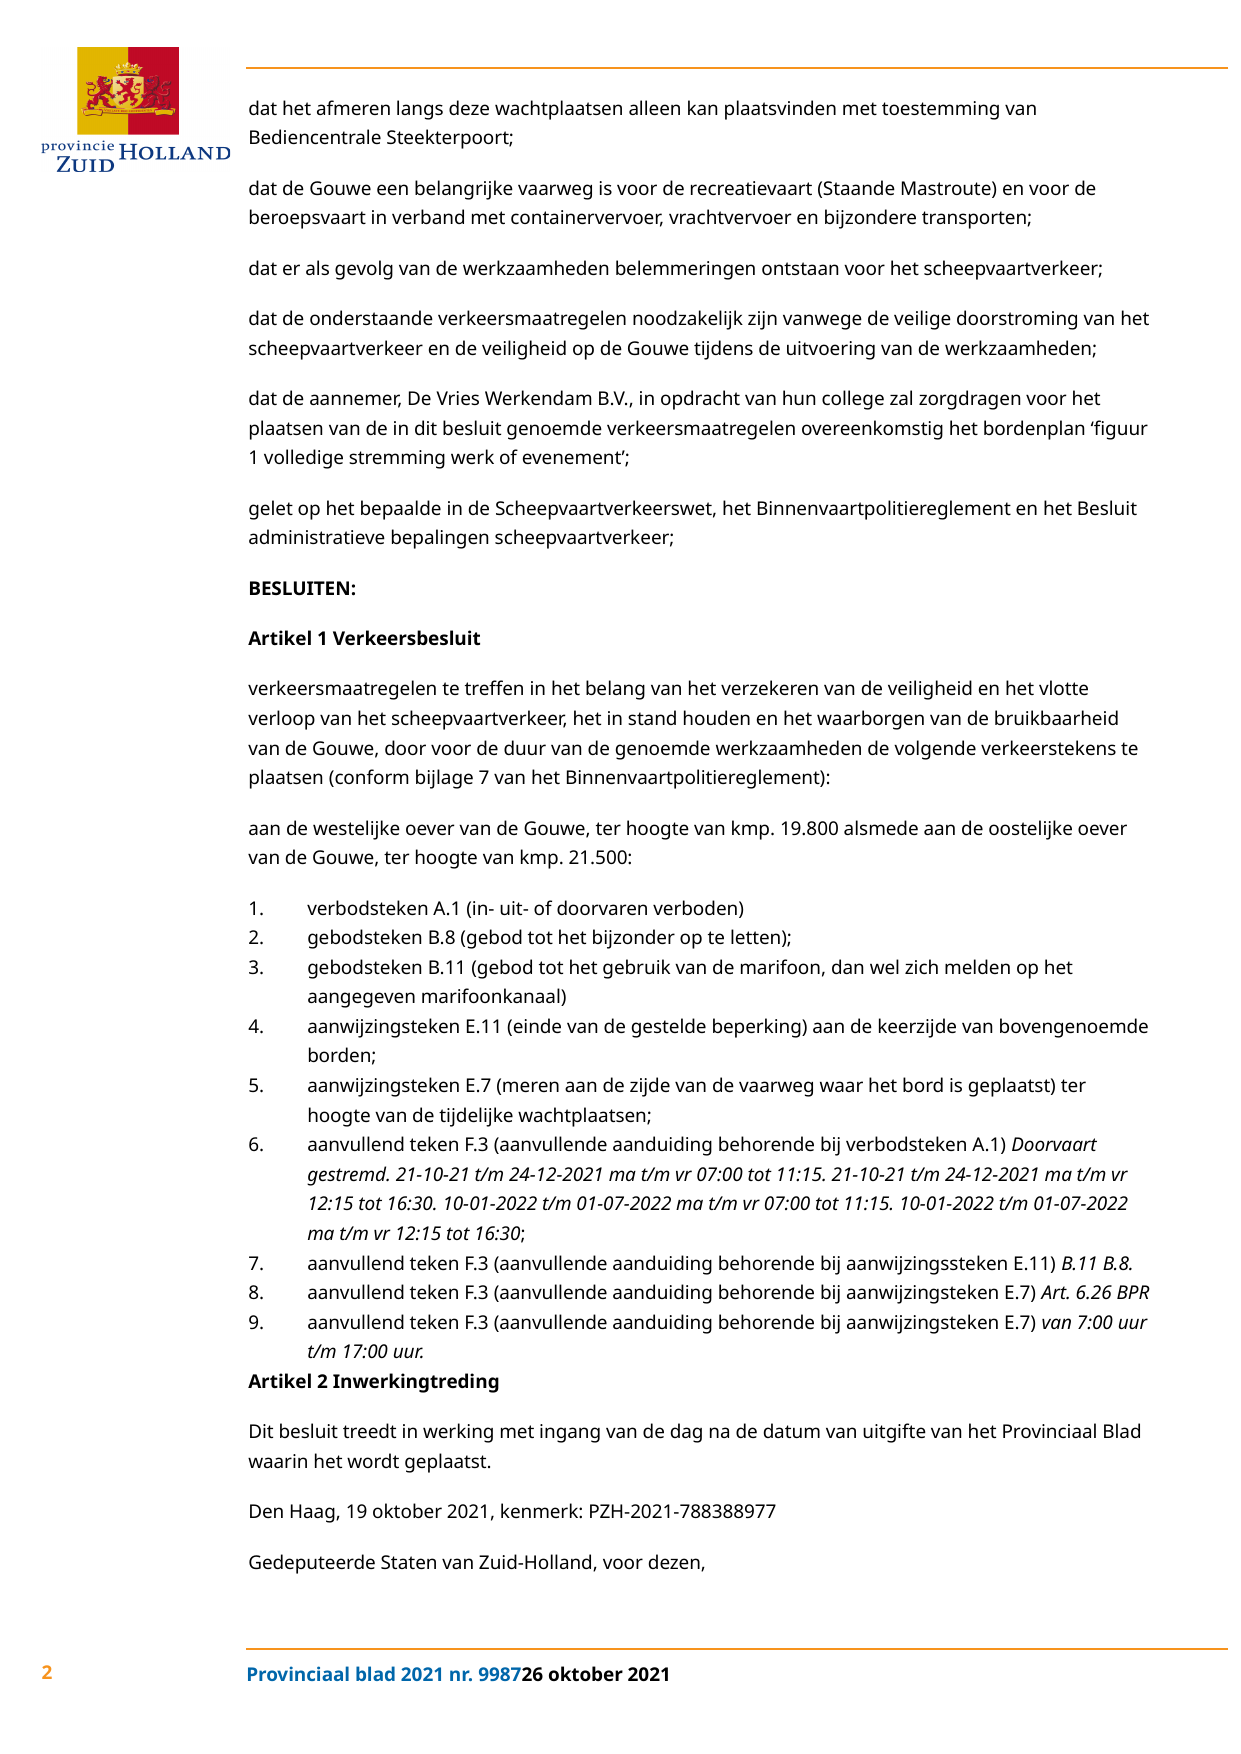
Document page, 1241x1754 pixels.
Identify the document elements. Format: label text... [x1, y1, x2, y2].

text BESLUITEN: [248, 575, 1152, 601]
text Den Haag, 19 oktober 2021, kenmerk: PZH-2021-788388977 [248, 1498, 1152, 1524]
text dat de Gouwe een belangrijke vaarweg is voor de recreatievaart (Staande Mastroute) en voor de beroepsvaart in verband met containervervoer, vrachtvervoer en bijzondere transporten; [248, 175, 1152, 230]
list aanvullend teken F.3 (aanvullende aanduiding behorende bij aanwijzingsteken E.7) Art. 6.26 BPR [248, 1279, 1152, 1305]
text dat er als gevolg van de werkzaamheden belemmeringen ontstaan voor het scheepvaartverkeer; [248, 255, 1152, 281]
text verkeersmaatregelen te treffen in het belang van het verzekeren van de veiligheid en het vlotte verloop van het scheepvaartverkeer, het in stand houden en het waarborgen van de bruikbaarheid van de Gouwe, door voor de duur van de genoemde werkzaamheden de volgende verkeerstekens te plaatsen (conform bijlage 7 van het Binnenvaartpolitiereglement): [248, 676, 1152, 790]
list verbodsteken A.1 (in- uit- of doorvaren verboden) [248, 895, 1152, 921]
text gelet op het bepaalde in de Scheepvaartverkeerswet, het Binnenvaartpolitiereglement en het Besluit administratieve bepalingen scheepvaartverkeer; [248, 495, 1152, 550]
text dat de onderstaande verkeersmaatregelen noodzakelijk zijn vanwege de veilige doorstroming van het scheepvaartverkeer en de veiligheid op de Gouwe tijdens de uitvoering van de werkzaamheden; [248, 305, 1152, 361]
list aanwijzingsteken E.11 (einde van de gestelde beperking) aan de keerzijde van bovengenoemde borden; [248, 1013, 1152, 1068]
list aanvullend teken F.3 (aanvullende aanduiding behorende bij verbodsteken A.1) Doorvaart gestremd. 21-10-21 t/m 24-12-2021 ma t/m vr 07:00 tot 11:15. 21-10-21 t/m 24-12-2021 ma t/m vr 12:15 tot 16:30. 10-01-2022 t/m 01-07-2022 ma t/m vr 07:00 tot 11:15. 10-01-2022 t/m 01-07-2022 ma t/m vr 12:15 tot 16:30; [248, 1131, 1152, 1246]
text dat de aannemer, De Vries Werkendam B.V., in opdracht van hun college zal zorgdragen voor het plaatsen van de in dit besluit genoemde verkeersmaatregelen overeenkomstig het bordenplan ‘figuur 1 volledige stremming werk of evenement’; [248, 385, 1152, 470]
list gebodsteken B.8 (gebod tot het bijzonder op te letten); [248, 924, 1152, 950]
text Artikel 2 Inwerkingtreding [248, 1368, 1152, 1394]
list aanvullend teken F.3 (aanvullende aanduiding behorende bij aanwijzingssteken E.11) B.11 B.8. [248, 1250, 1152, 1276]
list aanwijzingsteken E.7 (meren aan de zijde van de vaarweg waar het bord is geplaatst) ter hoogte van de tijdelijke wachtplaatsen; [248, 1072, 1152, 1128]
picture [41, 47, 231, 172]
list gebodsteken B.11 (gebod tot het gebruik van de marifoon, dan wel zich melden op het aangegeven marifoonkanaal) [248, 954, 1152, 1009]
list aanvullend teken F.3 (aanvullende aanduiding behorende bij aanwijzingsteken E.7) van 7:00 uur t/m 17:00 uur. [248, 1309, 1152, 1364]
text Artikel 1 Verkeersbesluit [248, 625, 1152, 651]
text Gedeputeerde Staten van Zuid-Holland, voor dezen, [248, 1549, 1152, 1575]
text dat het afmeren langs deze wachtplaatsen alleen kan plaatsvinden met toestemming van Bediencentrale Steekterpoort; [248, 95, 1152, 150]
text Dit besluit treedt in werking met ingang van de dag na de datum van uitgifte van het Provinciaal Blad waarin het wordt geplaatst. [248, 1418, 1152, 1474]
text aan de westelijke oever van de Gouwe, ter hoogte van kmp. 19.800 alsmede aan de oostelijke oever van de Gouwe, ter hoogte van kmp. 21.500: [248, 815, 1152, 870]
